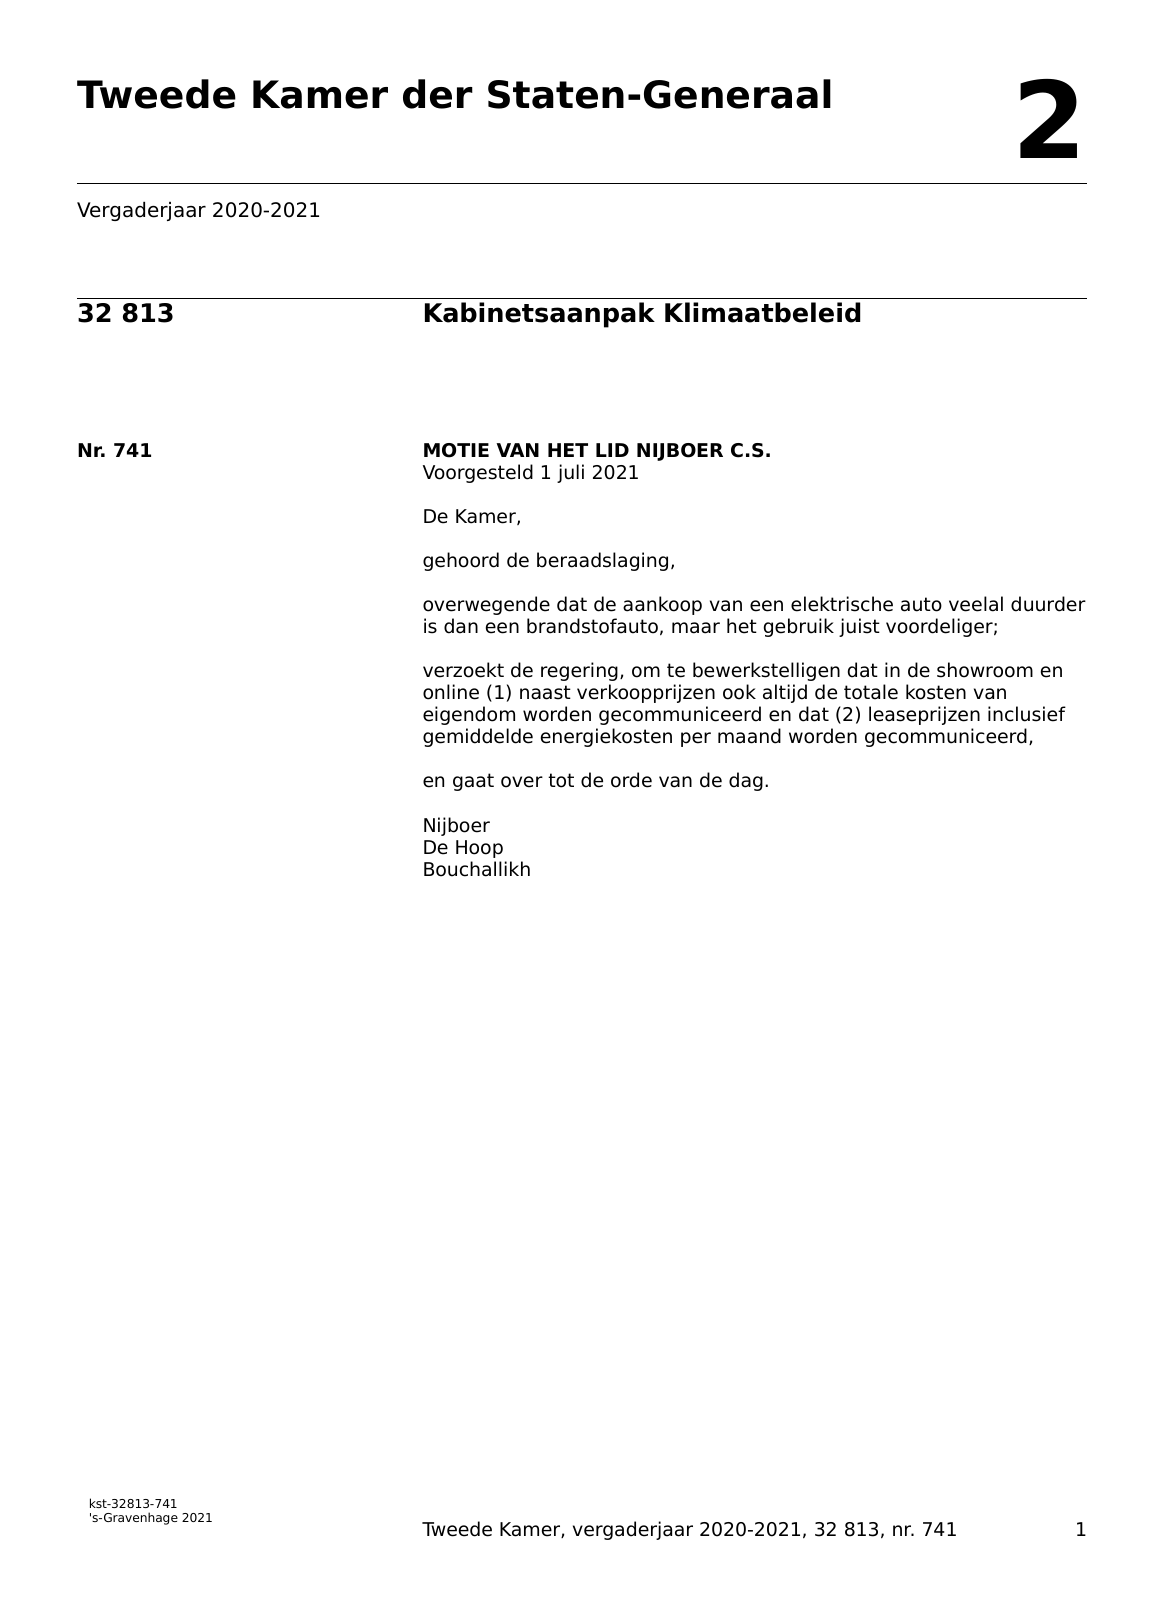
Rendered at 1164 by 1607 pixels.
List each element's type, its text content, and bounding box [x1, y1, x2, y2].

text overwegende dat de aankoop van een elektrische auto veelal duurder is dan een brandstofauto, maar het gebruik juist voordeliger; [422, 594, 1087, 638]
subtitle 32 813 Kabinetsaanpak Klimaatbeleid [77, 299, 1087, 329]
text De Hoop [422, 837, 1087, 858]
text 's-Gravenhage 2021 [88, 1511, 323, 1525]
table_header Tweede Kamer der Staten-Generaal [77, 59, 886, 183]
text verzoekt de regering, om te bewerkstelligen dat in de showroom en online (1) naast verkoopprijzen ook altijd de totale kosten van eigendom worden gecommuniceerd en dat (2) leaseprijzen inclusief gemiddelde energiekosten per maand worden gecommuniceerd, [422, 660, 1087, 748]
text Voorgesteld 1 juli 2021 [422, 462, 1087, 484]
text kst-32813-741 [88, 1497, 323, 1511]
text gehoord de beraadslaging, [422, 550, 1087, 572]
text Nijboer [422, 814, 1087, 837]
text en gaat over tot de orde van de dag. [422, 770, 1087, 792]
subtitle Nr. 741 MOTIE VAN HET LID NIJBOER C.S. [77, 440, 1087, 462]
table_cell Vergaderjaar 2020-2021 [77, 184, 1087, 298]
text De Kamer, [422, 506, 1087, 528]
table_header 2 [886, 59, 1087, 183]
text Bouchallikh [422, 858, 1087, 881]
